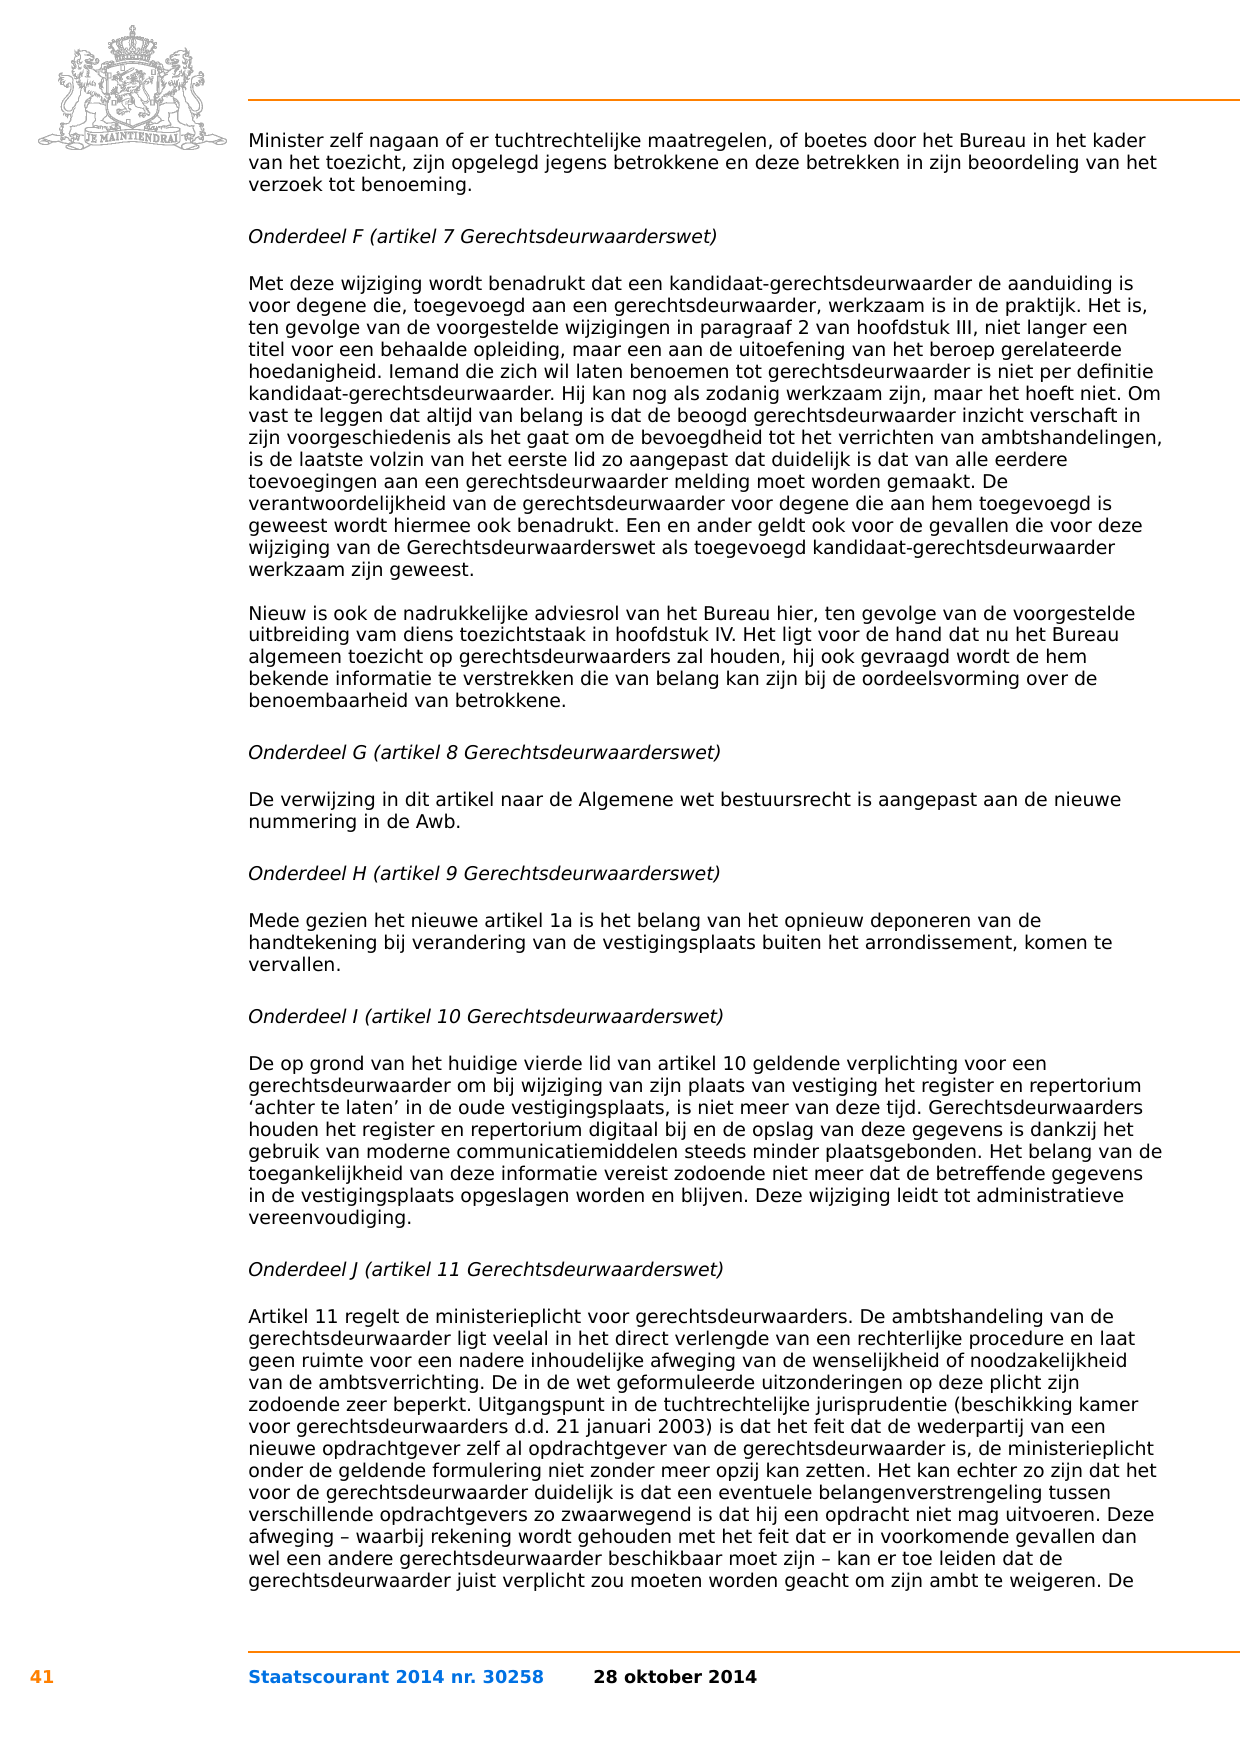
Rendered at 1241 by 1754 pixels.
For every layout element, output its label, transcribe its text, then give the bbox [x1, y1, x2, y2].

text Mede gezien het nieuwe artikel 1a is het belang van het opnieuw deponeren van de handtekening bij verandering van de vestigingsplaats buiten het arrondissement, komen te vervallen. [248, 910, 1163, 976]
subtitle Onderdeel H (artikel 9 Gerechtsdeurwaarderswet) [248, 863, 1163, 885]
text Artikel 11 regelt de ministerieplicht voor gerechtsdeurwaarders. De ambtshandeling van de gerechtsdeurwaarder ligt veelal in het direct verlengde van een rechterlijke procedure en laat geen ruimte voor een nadere inhoudelijke afweging van de wenselijkheid of noodzakelijkheid van de ambtsverrichting. De in de wet geformuleerde uitzonderingen op deze plicht zijn zodoende zeer beperkt. Uitgangspunt in de tuchtrechtelijke jurisprudentie (beschikking kamer voor gerechtsdeurwaarders d.d. 21 januari 2003) is dat het feit dat de wederpartij van een nieuwe opdrachtgever zelf al opdrachtgever van de gerechtsdeurwaarder is, de ministerieplicht onder de geldende formulering niet zonder meer opzij kan zetten. Het kan echter zo zijn dat het voor de gerechtsdeurwaarder duidelijk is dat een eventuele belangenverstrengeling tussen verschillende opdrachtgevers zo zwaarwegend is dat hij een opdracht niet mag uitvoeren. Deze afweging – waarbij rekening wordt gehouden met het feit dat er in voorkomende gevallen dan wel een andere gerechtsdeurwaarder beschikbaar moet zijn – kan er toe leiden dat de gerechtsdeurwaarder juist verplicht zou moeten worden geacht om zijn ambt te weigeren. De [248, 1306, 1163, 1592]
text De verwijzing in dit artikel naar de Algemene wet bestuursrecht is aangepast aan de nieuwe nummering in de Awb. [248, 789, 1163, 833]
subtitle Onderdeel I (artikel 10 Gerechtsdeurwaarderswet) [248, 1006, 1163, 1028]
text Met deze wijziging wordt benadrukt dat een kandidaat-gerechtsdeurwaarder de aanduiding is voor degene die, toegevoegd aan een gerechtsdeurwaarder, werkzaam is in de praktijk. Het is, ten gevolge van de voorgestelde wijzigingen in paragraaf 2 van hoofdstuk III, niet langer een titel voor een behaalde opleiding, maar een aan de uitoefening van het beroep gerelateerde hoedanigheid. Iemand die zich wil laten benoemen tot gerechtsdeurwaarder is niet per definitie kandidaat-gerechtsdeurwaarder. Hij kan nog als zodanig werkzaam zijn, maar het hoeft niet. Om vast te leggen dat altijd van belang is dat de beoogd gerechtsdeurwaarder inzicht verschaft in zijn voorgeschiedenis als het gaat om de bevoegdheid tot het verrichten van ambtshandelingen, is de laatste volzin van het eerste lid zo aangepast dat duidelijk is dat van alle eerdere toevoegingen aan een gerechtsdeurwaarder melding moet worden gemaakt. De verantwoordelijkheid van de gerechtsdeurwaarder voor degene die aan hem toegevoegd is geweest wordt hiermee ook benadrukt. Een en ander geldt ook voor de gevallen die voor deze wijziging van de Gerechtsdeurwaarderswet als toegevoegd kandidaat-gerechtsdeurwaarder werkzaam zijn geweest. [248, 273, 1163, 581]
text Minister zelf nagaan of er tuchtrechtelijke maatregelen, of boetes door het Bureau in het kader van het toezicht, zijn opgelegd jegens betrokkene en deze betrekken in zijn beoordeling van het verzoek tot benoeming. [248, 130, 1163, 196]
picture [38, 25, 227, 150]
subtitle Onderdeel G (artikel 8 Gerechtsdeurwaarderswet) [248, 742, 1163, 764]
text De op grond van het huidige vierde lid van artikel 10 geldende verplichting voor een gerechtsdeurwaarder om bij wijziging van zijn plaats van vestiging het register en repertorium ‘achter te laten’ in de oude vestigingsplaats, is niet meer van deze tijd. Gerechtsdeurwaarders houden het register en repertorium digitaal bij en de opslag van deze gegevens is dankzij het gebruik van moderne communicatiemiddelen steeds minder plaatsgebonden. Het belang van de toegankelijkheid van deze informatie vereist zodoende niet meer dat de betreffende gegevens in de vestigingsplaats opgeslagen worden en blijven. Deze wijziging leidt tot administratieve vereenvoudiging. [248, 1053, 1163, 1229]
subtitle Onderdeel J (artikel 11 Gerechtsdeurwaarderswet) [248, 1259, 1163, 1281]
text Nieuw is ook de nadrukkelijke adviesrol van het Bureau hier, ten gevolge van de voorgestelde uitbreiding vam diens toezichtstaak in hoofdstuk IV. Het ligt voor de hand dat nu het Bureau algemeen toezicht op gerechtsdeurwaarders zal houden, hij ook gevraagd wordt de hem bekende informatie te verstrekken die van belang kan zijn bij de oordeelsvorming over de benoembaarheid van betrokkene. [248, 602, 1163, 712]
subtitle Onderdeel F (artikel 7 Gerechtsdeurwaarderswet) [248, 226, 1163, 248]
